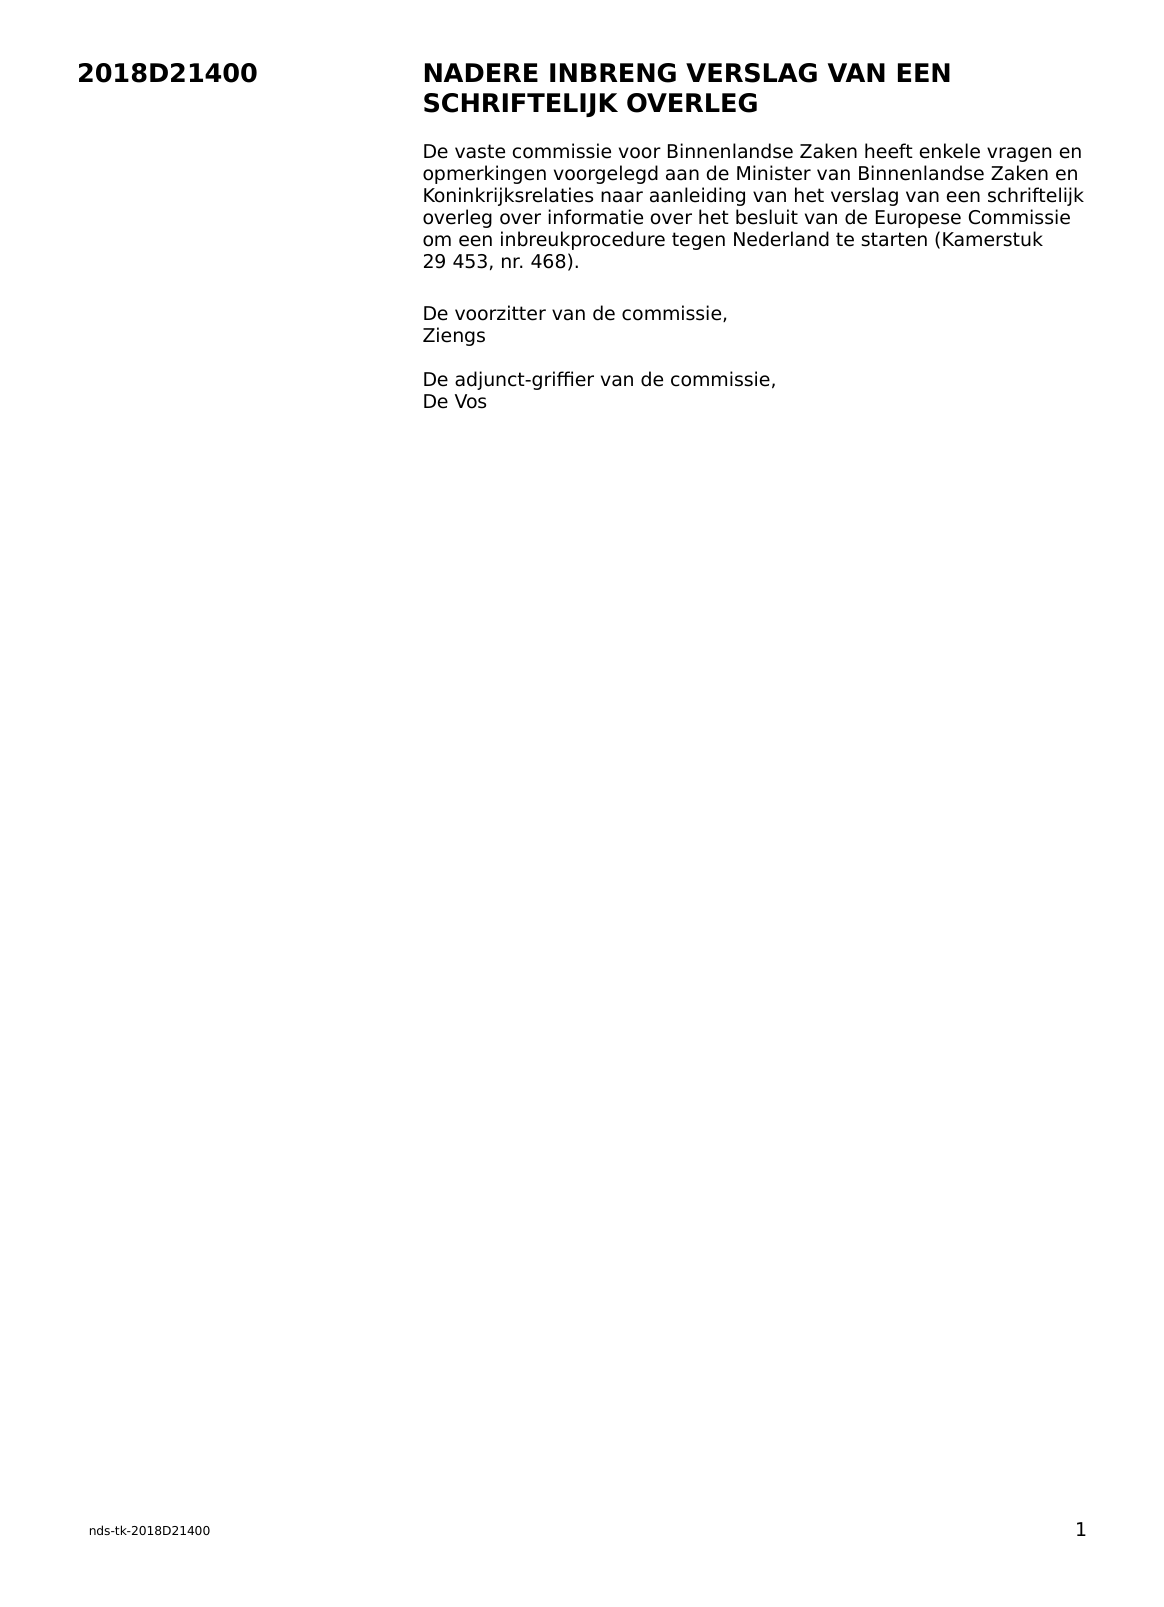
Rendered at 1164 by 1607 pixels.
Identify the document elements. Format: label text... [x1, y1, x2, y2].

text De voorzitter van de commissie, Ziengs [422, 302, 1087, 346]
text 2018D21400 NADERE INBRENG VERSLAG VAN EEN SCHRIFTELIJK OVERLEG [77, 59, 1087, 118]
text De vaste commissie voor Binnenlandse Zaken heeft enkele vragen en opmerkingen voorgelegd aan de Minister van Binnenlandse Zaken en Koninkrijksrelaties naar aanleiding van het verslag van een schriftelijk overleg over informatie over het besluit van de Europese Commissie om een inbreukprocedure tegen Nederland te starten (Kamerstuk 29 453, nr. 468). [422, 141, 1087, 272]
text De adjunct-griffier van de commissie, De Vos [422, 369, 1087, 413]
text nds-tk-2018D21400 [88, 1524, 323, 1538]
